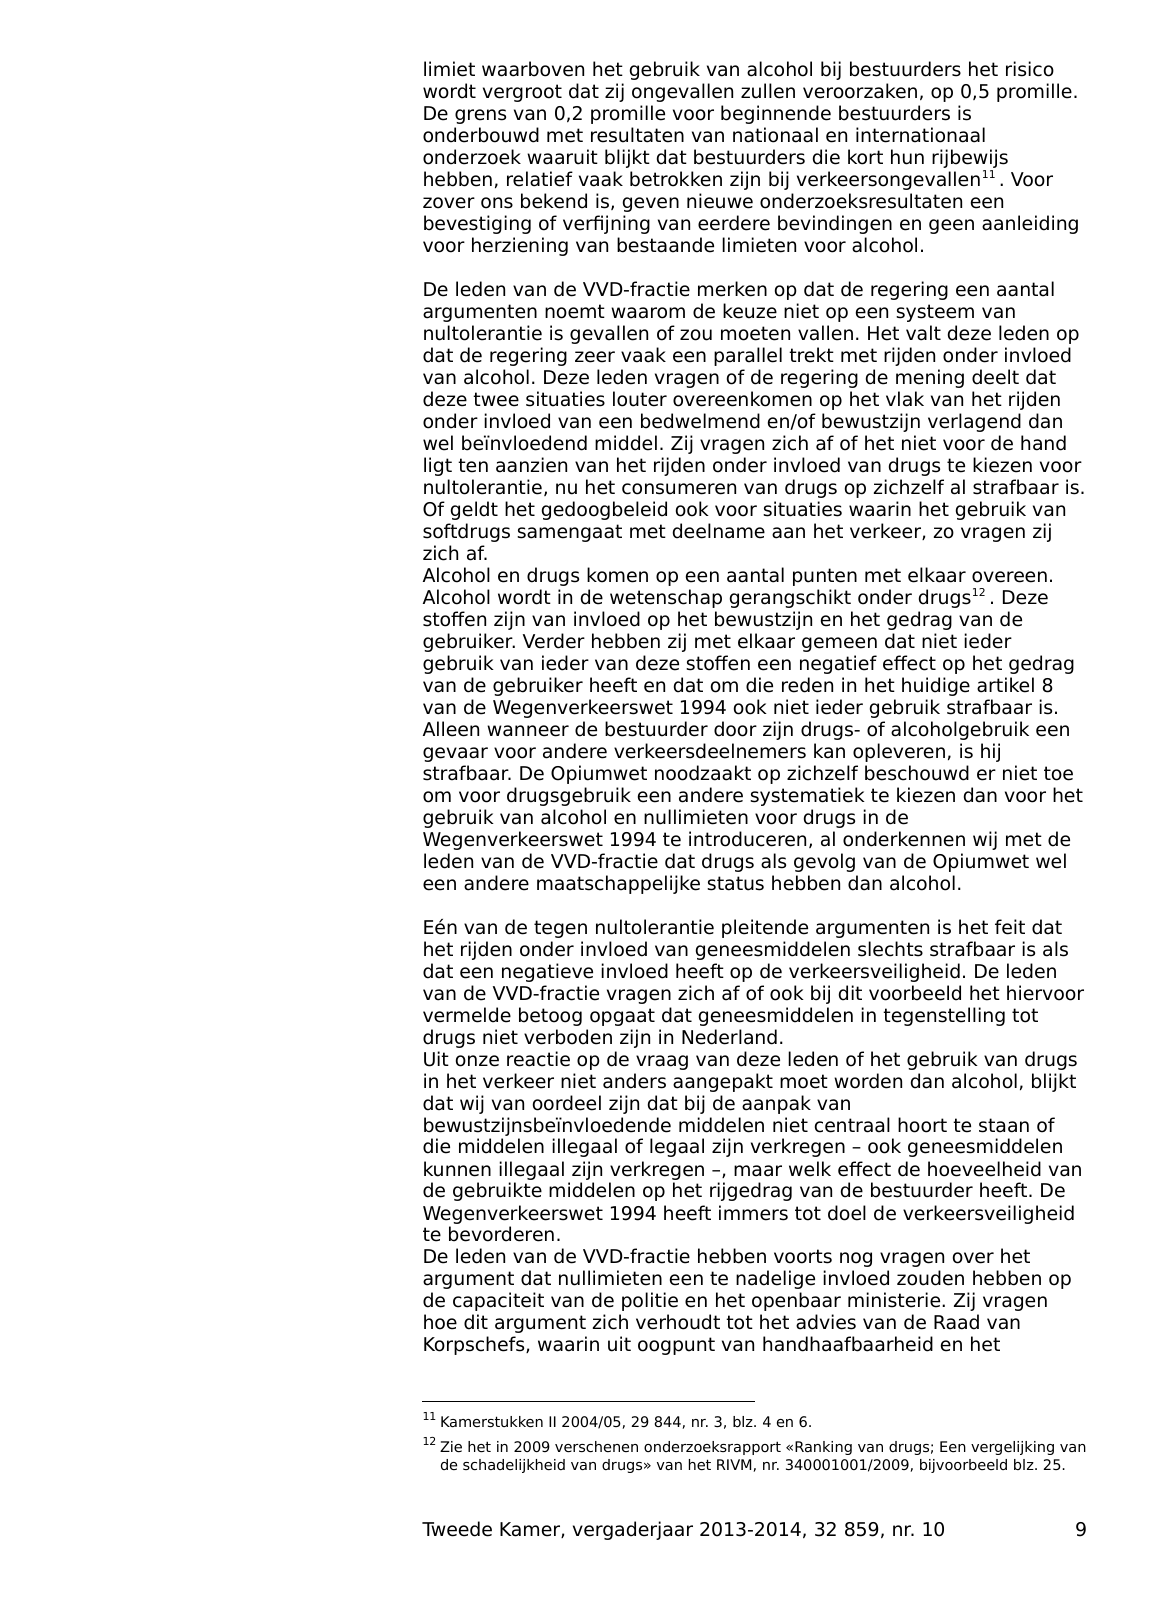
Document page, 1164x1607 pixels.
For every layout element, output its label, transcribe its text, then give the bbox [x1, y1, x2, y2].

text Alcohol en drugs komen op een aantal punten met elkaar overeen. Alcohol wordt in de wetenschap gerangschikt onder drugs. Deze stoffen zijn van invloed op het bewustzijn en het gedrag van de gebruiker. Verder hebben zij met elkaar gemeen dat niet ieder gebruik van ieder van deze stoffen een negatief effect op het gedrag van de gebruiker heeft en dat om die reden in het huidige artikel 8 van de Wegenverkeerswet 1994 ook niet ieder gebruik strafbaar is. Alleen wanneer de bestuurder door zijn drugs- of alcoholgebruik een gevaar voor andere verkeersdeelnemers kan opleveren, is hij strafbaar. De Opiumwet noodzaakt op zichzelf beschouwd er niet toe om voor drugsgebruik een andere systematiek te kiezen dan voor het gebruik van alcohol en nullimieten voor drugs in de Wegenverkeerswet 1994 te introduceren, al onderkennen wij met de leden van de VVD-fractie dat drugs als gevolg van de Opiumwet wel een andere maatschappelijke status hebben dan alcohol. [422, 565, 1087, 894]
text Kamerstukken II 2004/05, 29 844, nr. 3, blz. 4 en 6. [422, 1410, 1087, 1432]
text Uit onze reactie op de vraag van deze leden of het gebruik van drugs in het verkeer niet anders aangepakt moet worden dan alcohol, blijkt dat wij van oordeel zijn dat bij de aanpak van bewustzijnsbeïnvloedende middelen niet centraal hoort te staan of die middelen illegaal of legaal zijn verkregen – ook geneesmiddelen kunnen illegaal zijn verkregen –, maar welk effect de hoeveelheid van de gebruikte middelen op het rijgedrag van de bestuurder heeft. De Wegenverkeerswet 1994 heeft immers tot doel de verkeersveiligheid te bevorderen. [422, 1048, 1087, 1246]
text De leden van de VVD-fractie merken op dat de regering een aantal argumenten noemt waarom de keuze niet op een systeem van nultolerantie is gevallen of zou moeten vallen. Het valt deze leden op dat de regering zeer vaak een parallel trekt met rijden onder invloed van alcohol. Deze leden vragen of de regering de mening deelt dat deze twee situaties louter overeenkomen op het vlak van het rijden onder invloed van een bedwelmend en/of bewustzijn verlagend dan wel beïnvloedend middel. Zij vragen zich af of het niet voor de hand ligt ten aanzien van het rijden onder invloed van drugs te kiezen voor nultolerantie, nu het consumeren van drugs op zichzelf al strafbaar is. Of geldt het gedoogbeleid ook voor situaties waarin het gebruik van softdrugs samengaat met deelname aan het verkeer, zo vragen zij zich af. [422, 279, 1087, 565]
text De leden van de VVD-fractie hebben voorts nog vragen over het argument dat nullimieten een te nadelige invloed zouden hebben op de capaciteit van de politie en het openbaar ministerie. Zij vragen hoe dit argument zich verhoudt tot het advies van de Raad van Korpschefs, waarin uit oogpunt van handhaafbaarheid en het [422, 1246, 1087, 1356]
text Zie het in 2009 verschenen onderzoeksrapport «Ranking van drugs; Een vergelijking van de schadelijkheid van drugs» van het RIVM, nr. 340001001/2009, bijvoorbeeld blz. 25. [422, 1435, 1087, 1474]
text Eén van de tegen nultolerantie pleitende argumenten is het feit dat het rijden onder invloed van geneesmiddelen slechts strafbaar is als dat een negatieve invloed heeft op de verkeersveiligheid. De leden van de VVD-fractie vragen zich af of ook bij dit voorbeeld het hiervoor vermelde betoog opgaat dat geneesmiddelen in tegenstelling tot drugs niet verboden zijn in Nederland. [422, 917, 1087, 1048]
text limiet waarboven het gebruik van alcohol bij bestuurders het risico wordt vergroot dat zij ongevallen zullen veroorzaken, op 0,5 promille. De grens van 0,2 promille voor beginnende bestuurders is onderbouwd met resultaten van nationaal en internationaal onderzoek waaruit blijkt dat bestuurders die kort hun rijbewijs hebben, relatief vaak betrokken zijn bij verkeersongevallen. Voor zover ons bekend is, geven nieuwe onderzoeksresultaten een bevestiging of verfijning van eerdere bevindingen en geen aanleiding voor herziening van bestaande limieten voor alcohol. [422, 59, 1087, 257]
